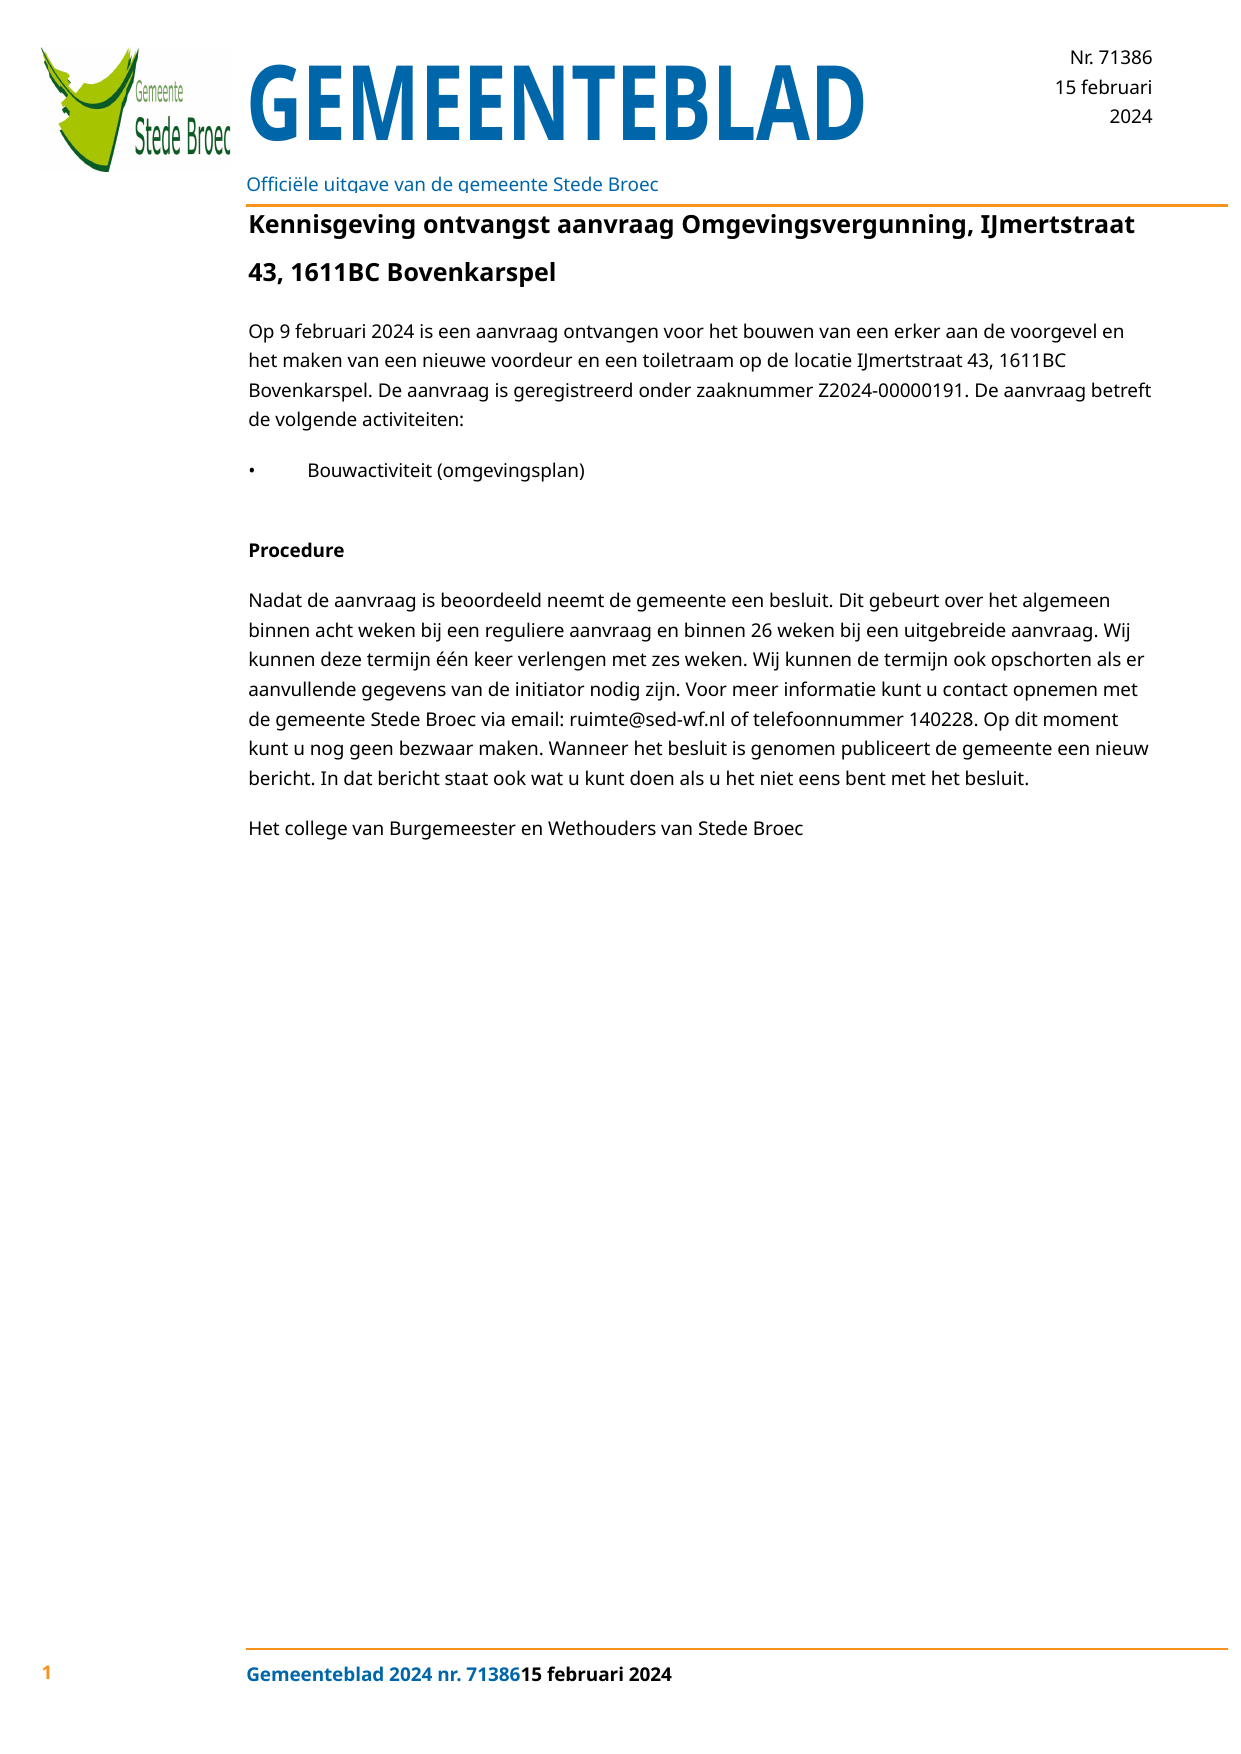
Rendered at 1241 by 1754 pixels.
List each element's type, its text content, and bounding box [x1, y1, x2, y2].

text Het college van Burgemeester en Wethouders van Stede Broec [248, 815, 1152, 841]
picture [41, 47, 231, 172]
list Bouwactiviteit (omgevingsplan) [248, 457, 1152, 483]
text Op 9 februari 2024 is een aanvraag ontvangen voor het bouwen van een erker aan de voorgevel en het maken van een nieuwe voordeur en een toiletraam op de locatie IJmertstraat 43, 1611BC Bovenkarspel. De aanvraag is geregistreerd onder zaaknummer Z2024-00000191. De aanvraag betreft de volgende activiteiten: [248, 318, 1152, 432]
text Nadat de aanvraag is beoordeeld neemt de gemeente een besluit. Dit gebeurt over het algemeen binnen acht weken bij een reguliere aanvraag en binnen 26 weken bij een uitgebreide aanvraag. Wij kunnen deze termijn één keer verlengen met zes weken. Wij kunnen de termijn ook opschorten als er aanvullende gegevens van de initiator nodig zijn. Voor meer informatie kunt u contact opnemen met de gemeente Stede Broec via email: ruimte@sed-wf.nl of telefoonnummer 140228. Op dit moment kunt u nog geen bezwaar maken. Wanneer het besluit is genomen publiceert de gemeente een nieuw bericht. In dat bericht staat ook wat u kunt doen als u het niet eens bent met het besluit. [248, 587, 1152, 791]
text Procedure [248, 537, 1152, 563]
text Kennisgeving ontvangst aanvraag Omgevingsvergunning, IJmertstraat 43, 1611BC Bovenkarspel [248, 207, 1152, 288]
